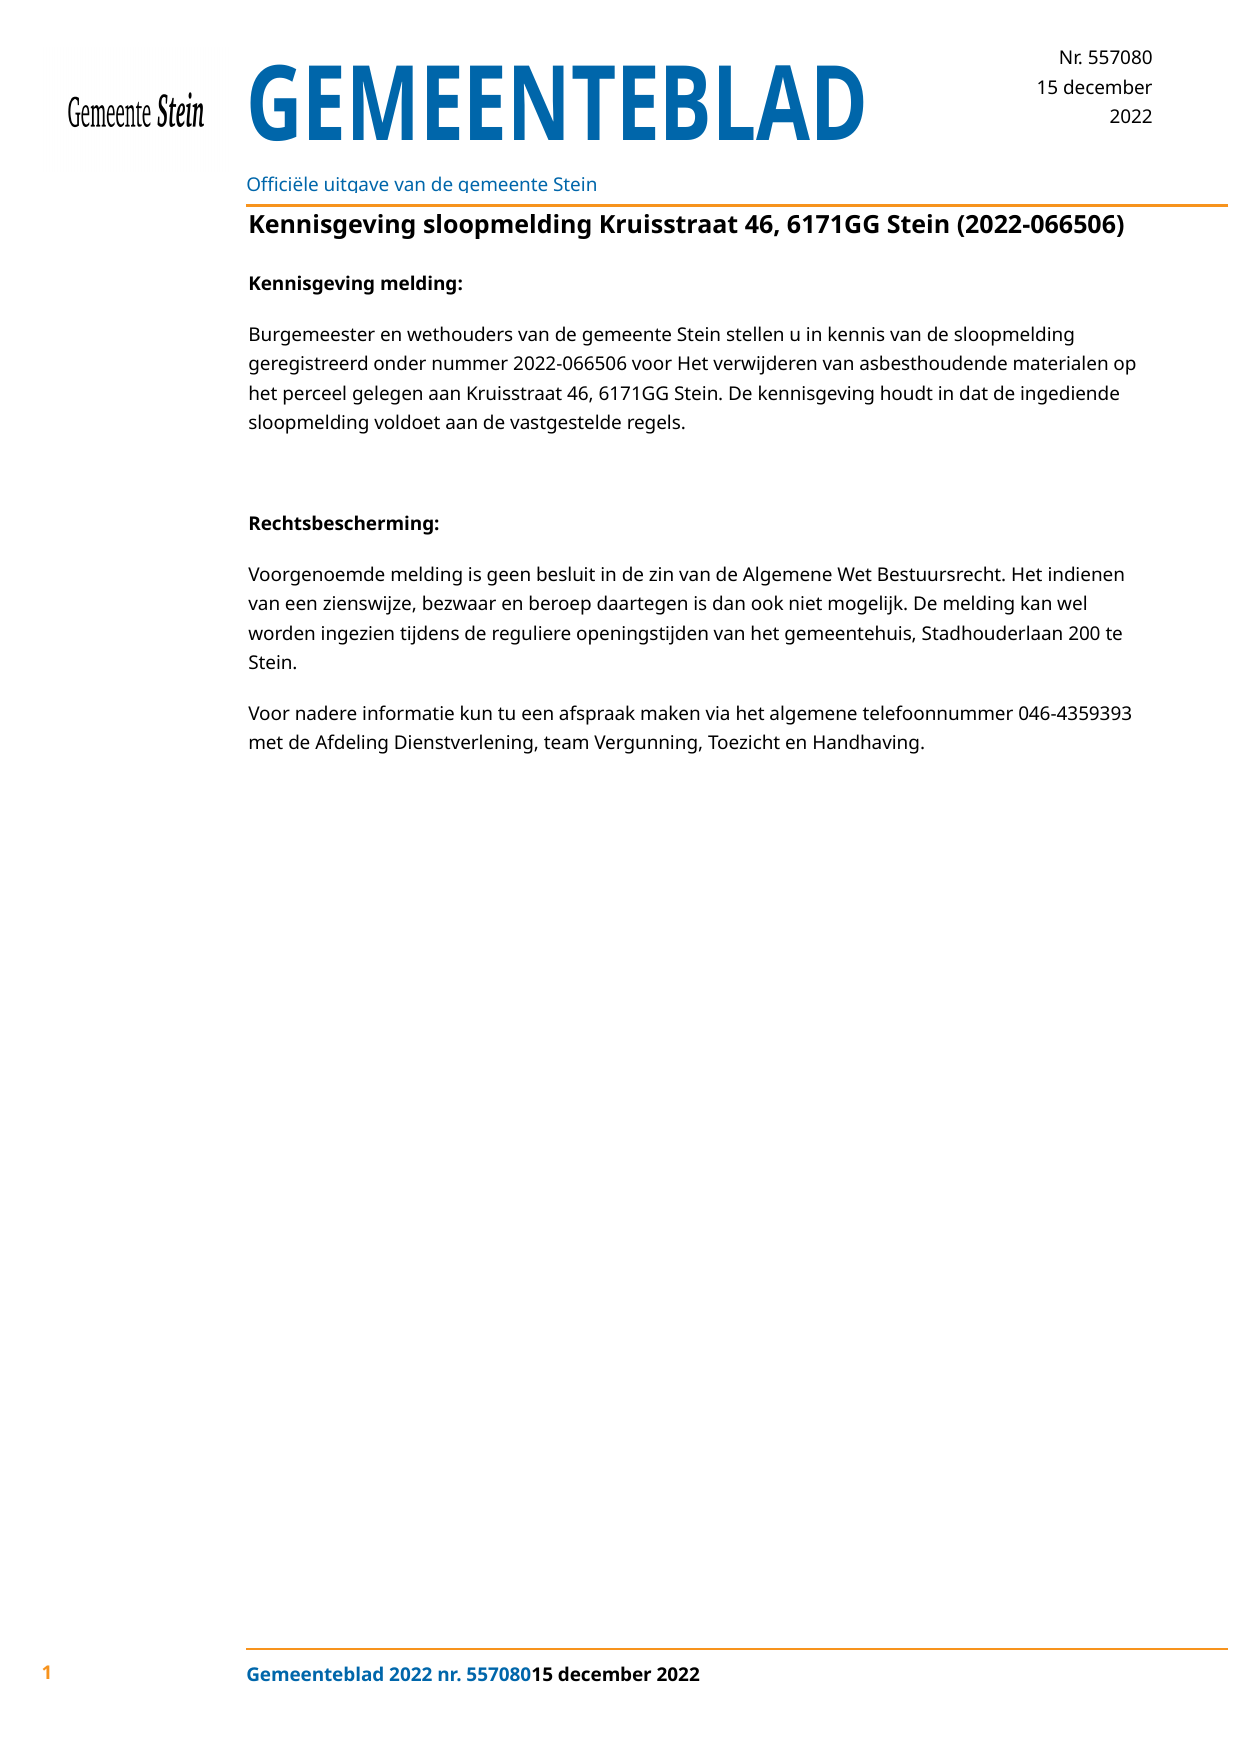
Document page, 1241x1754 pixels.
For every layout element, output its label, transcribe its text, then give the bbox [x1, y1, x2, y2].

text Kennisgeving melding: [248, 270, 1152, 296]
text Kennisgeving sloopmelding Kruisstraat 46, 6171GG Stein (2022-066506) [248, 207, 1152, 241]
text Voorgenoemde melding is geen besluit in de zin van de Algemene Wet Bestuursrecht. Het indienen van een zienswijze, bezwaar en beroep daartegen is dan ook niet mogelijk. De melding kan wel worden ingezien tijdens de reguliere openingstijden van het gemeentehuis, Stadhouderlaan 200 te Stein. [248, 561, 1152, 675]
text Rechtsbescherming: [248, 510, 1152, 536]
picture [41, 47, 231, 172]
text Voor nadere informatie kun tu een afspraak maken via het algemene telefoonnummer 046-4359393 met de Afdeling Dienstverlening, team Vergunning, Toezicht en Handhaving. [248, 700, 1152, 755]
text Burgemeester en wethouders van de gemeente Stein stellen u in kennis van de sloopmelding geregistreerd onder nummer 2022-066506 voor Het verwijderen van asbesthoudende materialen op het perceel gelegen aan Kruisstraat 46, 6171GG Stein. De kennisgeving houdt in dat de ingediende sloopmelding voldoet aan de vastgestelde regels. [248, 321, 1152, 435]
